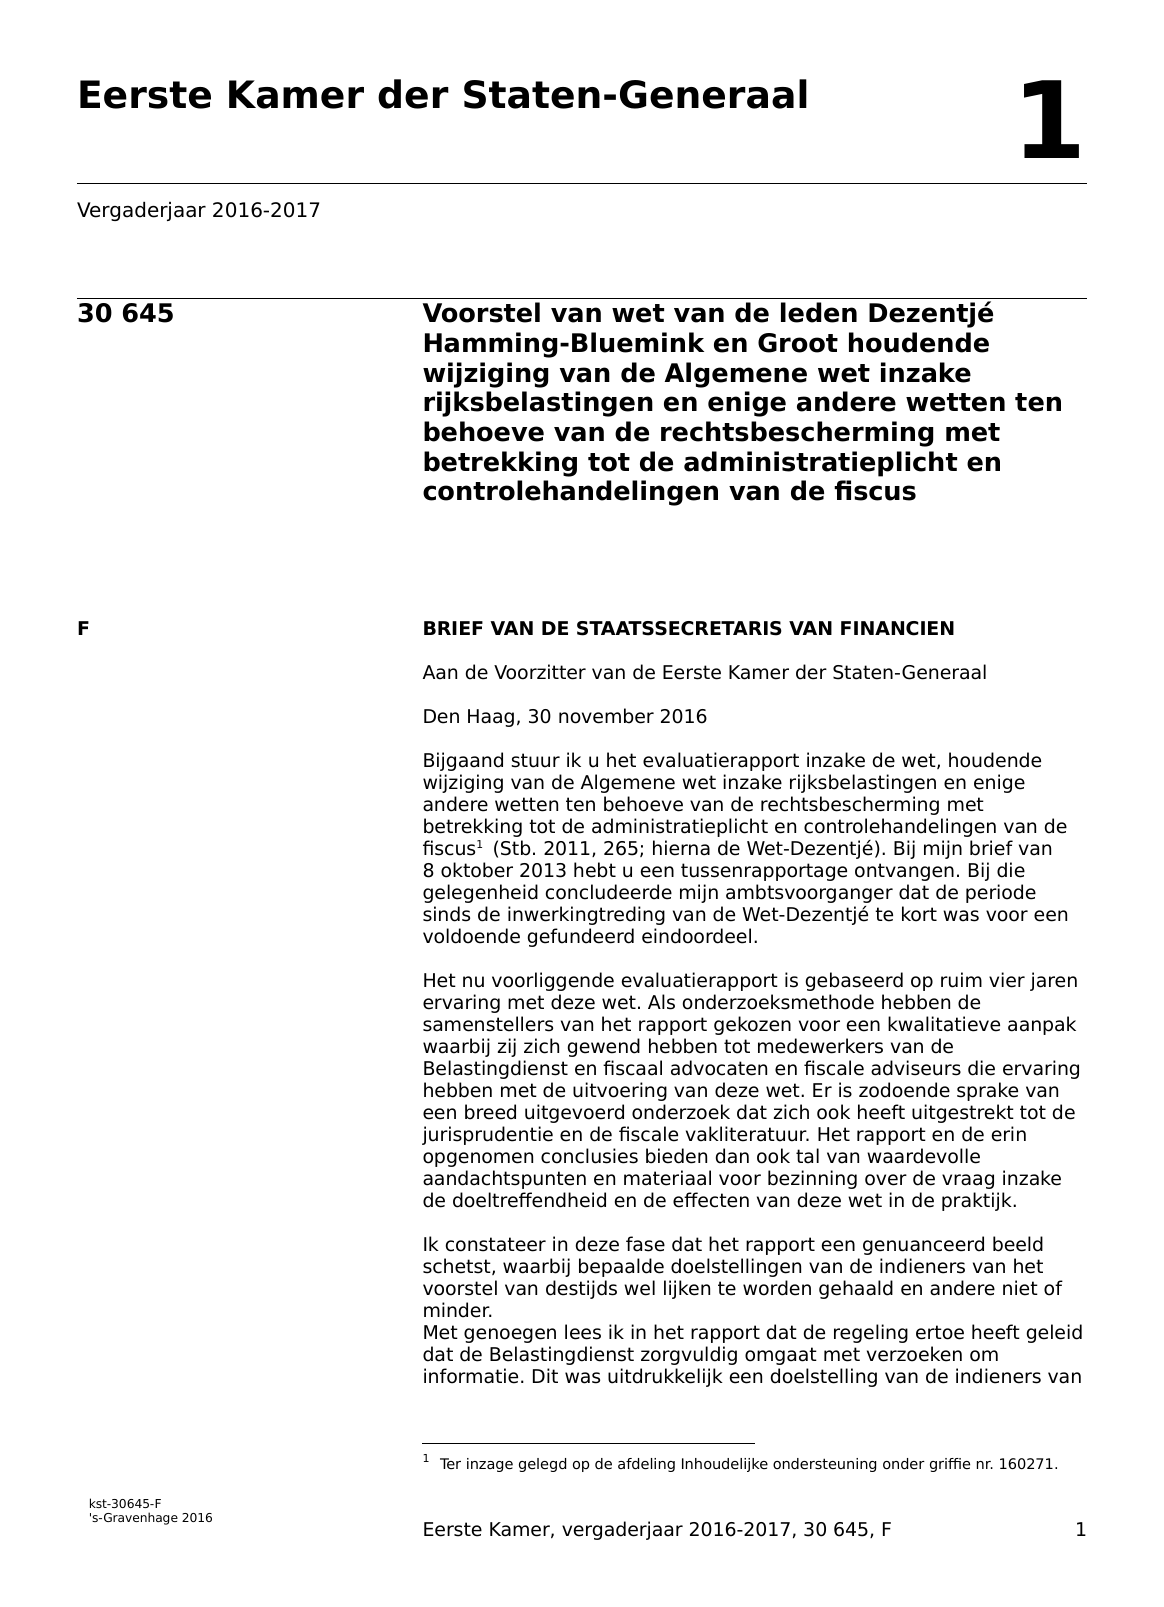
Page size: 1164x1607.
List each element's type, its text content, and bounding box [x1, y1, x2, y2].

subtitle 30 645 Voorstel van wet van de leden Dezentjé Hamming-Bluemink en Groot houdende wijziging van de Algemene wet inzake rijksbelastingen en enige andere wetten ten behoeve van de rechtsbescherming met betrekking tot de administratieplicht en controlehandelingen van de fiscus [77, 299, 1087, 507]
text Ter inzage gelegd op de afdeling Inhoudelijke ondersteuning onder griffie nr. 160271. [422, 1452, 1087, 1474]
text kst-30645-F [88, 1497, 323, 1511]
text Met genoegen lees ik in het rapport dat de regeling ertoe heeft geleid dat de Belastingdienst zorgvuldig omgaat met verzoeken om informatie. Dit was uitdrukkelijk een doelstelling van de indieners van [422, 1322, 1087, 1388]
text Ik constateer in deze fase dat het rapport een genuanceerd beeld schetst, waarbij bepaalde doelstellingen van de indieners van het voorstel van destijds wel lijken te worden gehaald en andere niet of minder. [422, 1234, 1087, 1322]
text Aan de Voorzitter van de Eerste Kamer der Staten-Generaal [422, 662, 1087, 684]
text Het nu voorliggende evaluatierapport is gebaseerd op ruim vier jaren ervaring met deze wet. Als onderzoeksmethode hebben de samenstellers van het rapport gekozen voor een kwalitatieve aanpak waarbij zij zich gewend hebben tot medewerkers van de Belastingdienst en fiscaal advocaten en fiscale adviseurs die ervaring hebben met de uitvoering van deze wet. Er is zodoende sprake van een breed uitgevoerd onderzoek dat zich ook heeft uitgestrekt tot de jurisprudentie en de fiscale vakliteratuur. Het rapport en de erin opgenomen conclusies bieden dan ook tal van waardevolle aandachtspunten en materiaal voor bezinning over de vraag inzake de doeltreffendheid en de effecten van deze wet in de praktijk. [422, 970, 1087, 1212]
subtitle F BRIEF VAN DE STAATSSECRETARIS VAN FINANCIEN [77, 618, 1087, 640]
table_header Eerste Kamer der Staten-Generaal [77, 59, 886, 183]
table_header 1 [886, 59, 1087, 183]
table_cell Vergaderjaar 2016-2017 [77, 184, 1087, 298]
text Bijgaand stuur ik u het evaluatierapport inzake de wet, houdende wijziging van de Algemene wet inzake rijksbelastingen en enige andere wetten ten behoeve van de rechtsbescherming met betrekking tot de administratieplicht en controlehandelingen van de fiscus (Stb. 2011, 265; hierna de Wet-Dezentjé). Bij mijn brief van 8 oktober 2013 hebt u een tussenrapportage ontvangen. Bij die gelegenheid concludeerde mijn ambtsvoorganger dat de periode sinds de inwerkingtreding van de Wet-Dezentjé te kort was voor een voldoende gefundeerd eindoordeel. [422, 750, 1087, 948]
text Den Haag, 30 november 2016 [422, 706, 1087, 728]
text 's-Gravenhage 2016 [88, 1511, 323, 1525]
